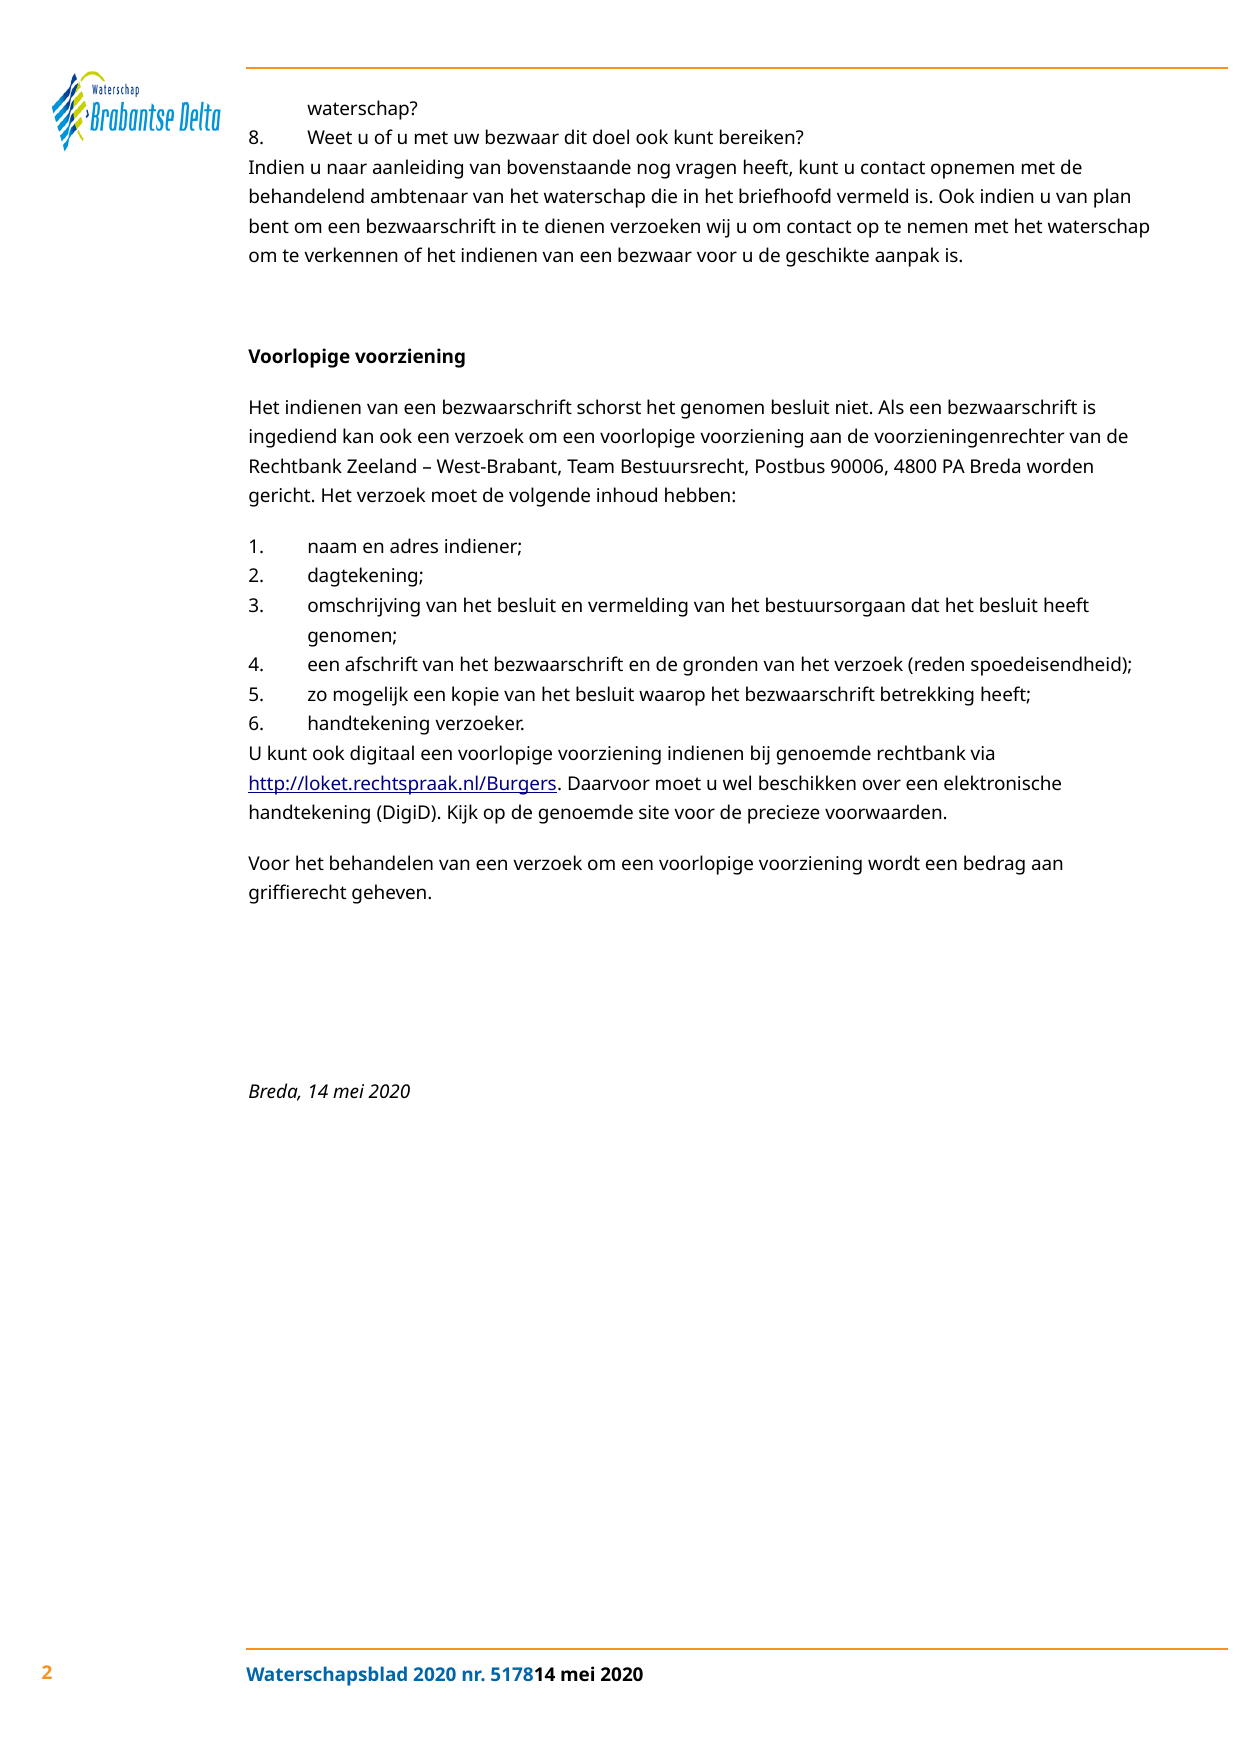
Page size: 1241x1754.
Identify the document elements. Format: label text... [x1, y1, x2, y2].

list waterschap? [248, 95, 1152, 121]
list zo mogelijk een kopie van het besluit waarop het bezwaarschrift betrekking heeft; [248, 681, 1152, 707]
text Indien u naar aanleiding van bovenstaande nog vragen heeft, kunt u contact opnemen met de behandelend ambtenaar van het waterschap die in het briefhoofd vermeld is. Ook indien u van plan bent om een bezwaarschrift in te dienen verzoeken wij u om contact op te nemen met het waterschap om te verkennen of het indienen van een bezwaar voor u de geschikte aanpak is. [248, 154, 1152, 268]
list dagtekening; [248, 563, 1152, 588]
text U kunt ook digitaal een voorlopige voorziening indienen bij genoemde rechtbank via http://loket.rechtspraak.nl/Burgers. Daarvoor moet u wel beschikken over een elektronische handtekening (DigiD). Kijk op de genoemde site voor de precieze voorwaarden. [248, 740, 1152, 825]
list Weet u of u met uw bezwaar dit doel ook kunt bereiken? [248, 124, 1152, 150]
list een afschrift van het bezwaarschrift en de gronden van het verzoek (reden spoedeisendheid); [248, 651, 1152, 677]
list handtekening verzoeker. [248, 711, 1152, 736]
text Het indienen van een bezwaarschrift schorst het genomen besluit niet. Als een bezwaarschrift is ingediend kan ook een verzoek om een voorlopige voorziening aan de voorzieningenrechter van de Rechtbank Zeeland – West-Brabant, Team Bestuursrecht, Postbus 90006, 4800 PA Breda worden gericht. Het verzoek moet de volgende inhoud hebben: [248, 394, 1152, 508]
list omschrijving van het besluit en vermelding van het bestuursorgaan dat het besluit heeft genomen; [248, 592, 1152, 648]
text Voor het behandelen van een verzoek om een voorlopige voorziening wordt een bedrag aan griffierecht geheven. [248, 850, 1152, 905]
text Breda, 14 mei 2020 [248, 1078, 1152, 1104]
text Voorlopige voorziening [248, 343, 1152, 369]
picture [41, 47, 231, 172]
list naam en adres indiener; [248, 533, 1152, 559]
